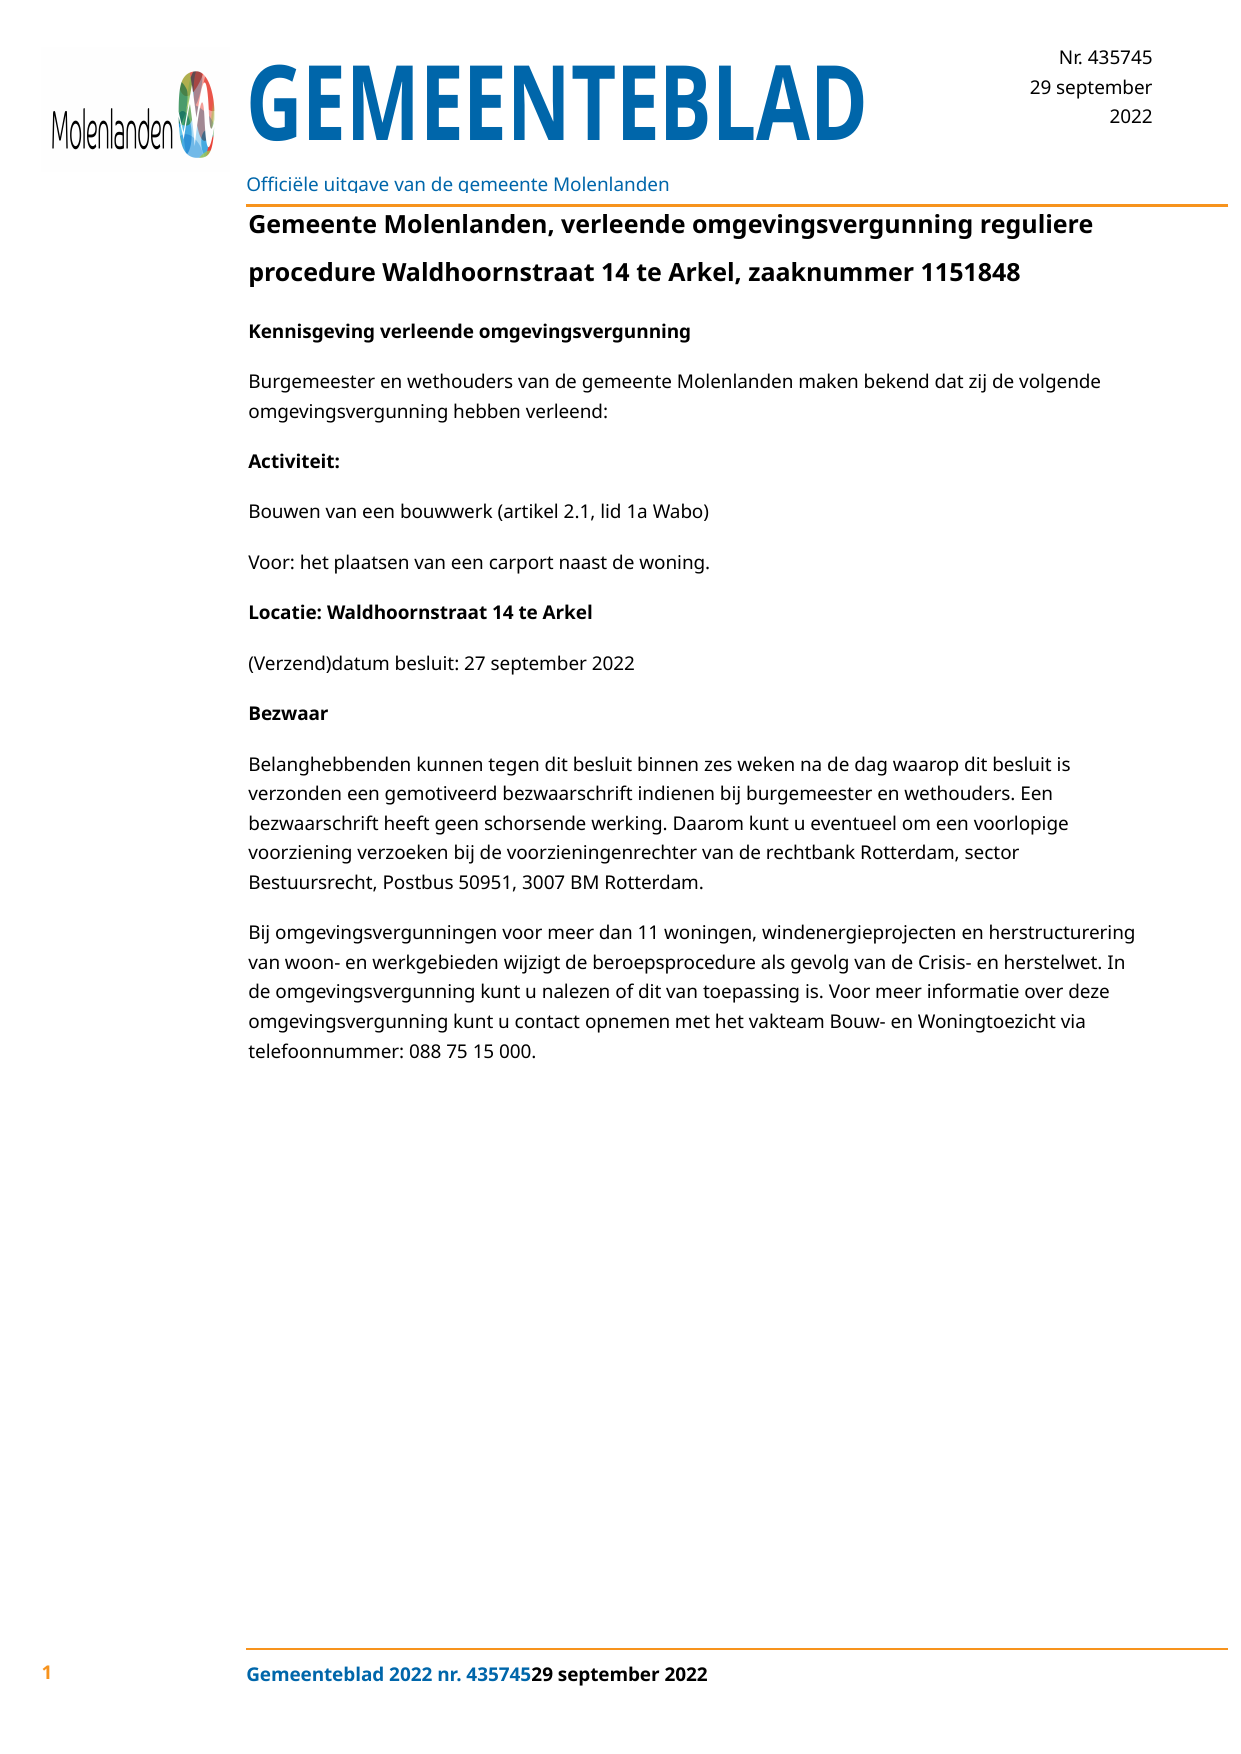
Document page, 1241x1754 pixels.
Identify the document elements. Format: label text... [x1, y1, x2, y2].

text Bij omgevingsvergunningen voor meer dan 11 woningen, windenergieprojecten en herstructurering van woon- en werkgebieden wijzigt de beroepsprocedure als gevolg van de Crisis- en herstelwet. In de omgevingsvergunning kunt u nalezen of dit van toepassing is. Voor meer informatie over deze omgevingsvergunning kunt u contact opnemen met het vakteam Bouw- en Woningtoezicht via telefoonnummer: 088 75 15 000. [248, 919, 1152, 1064]
text Kennisgeving verleende omgevingsvergunning [248, 318, 1152, 344]
text Bouwen van een bouwwerk (artikel 2.1, lid 1a Wabo) [248, 499, 1152, 524]
text Voor: het plaatsen van een carport naast de woning. [248, 549, 1152, 575]
text Activiteit: [248, 448, 1152, 474]
text (Verzend)datum besluit: 27 september 2022 [248, 650, 1152, 676]
text Gemeente Molenlanden, verleende omgevingsvergunning reguliere procedure Waldhoornstraat 14 te Arkel, zaaknummer 1151848 [248, 207, 1152, 288]
text Belanghebbenden kunnen tegen dit besluit binnen zes weken na de dag waarop dit besluit is verzonden een gemotiveerd bezwaarschrift indienen bij burgemeester en wethouders. Een bezwaarschrift heeft geen schorsende werking. Daarom kunt u eventueel om een voorlopige voorziening verzoeken bij de voorzieningenrechter van de rechtbank Rotterdam, sector Bestuursrecht, Postbus 50951, 3007 BM Rotterdam. [248, 751, 1152, 895]
picture [41, 47, 231, 172]
text Locatie: Waldhoornstraat 14 te Arkel [248, 599, 1152, 625]
text Burgemeester en wethouders van de gemeente Molenlanden maken bekend dat zij de volgende omgevingsvergunning hebben verleend: [248, 368, 1152, 424]
text Bezwaar [248, 700, 1152, 726]
